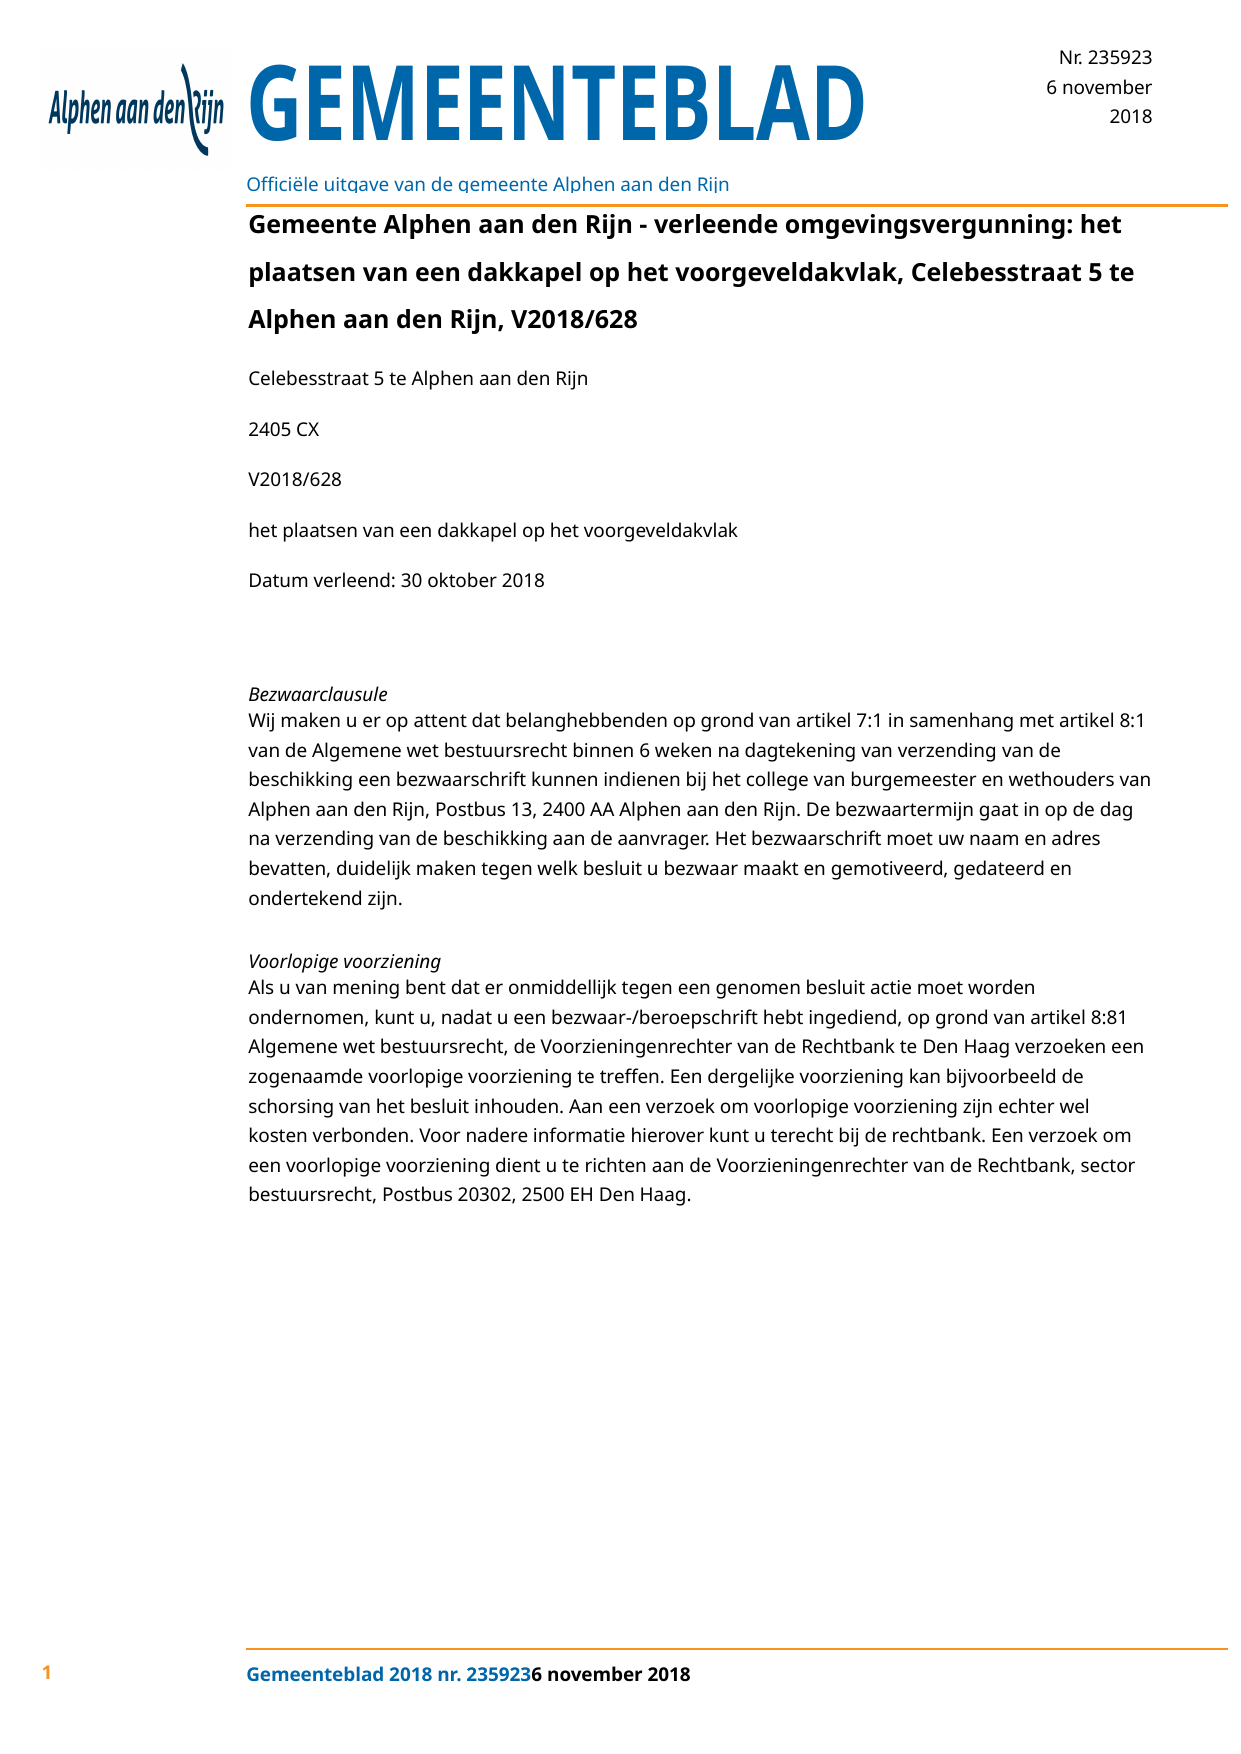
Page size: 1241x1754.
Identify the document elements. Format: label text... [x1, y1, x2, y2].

text het plaatsen van een dakkapel op het voorgeveldakvlak [248, 517, 1152, 542]
text Gemeente Alphen aan den Rijn - verleende omgevingsvergunning: het plaatsen van een dakkapel op het voorgeveldakvlak, Celebesstraat 5 te Alphen aan den Rijn, V2018/628 [248, 207, 1152, 336]
text Voorlopige voorziening [248, 949, 1152, 974]
text Als u van mening bent dat er onmiddellijk tegen een genomen besluit actie moet worden ondernomen, kunt u, nadat u een bezwaar-/beroepschrift hebt ingediend, op grond van artikel 8:81 Algemene wet bestuursrecht, de Voorzieningenrechter van de Rechtbank te Den Haag verzoeken een zogenaamde voorlopige voorziening te treffen. Een dergelijke voorziening kan bijvoorbeeld de schorsing van het besluit inhouden. Aan een verzoek om voorlopige voorziening zijn echter wel kosten verbonden. Voor nadere informatie hierover kunt u terecht bij de rechtbank. Een verzoek om een voorlopige voorziening dient u te richten aan de Voorzieningenrechter van de Rechtbank, sector bestuursrecht, Postbus 20302, 2500 EH Den Haag. [248, 974, 1152, 1207]
text 2405 CX [248, 416, 1152, 442]
text Bezwaarclausule [248, 682, 1152, 707]
picture [41, 47, 231, 172]
text V2018/628 [248, 466, 1152, 492]
text Datum verleend: 30 oktober 2018 [248, 567, 1152, 593]
text Wij maken u er op attent dat belanghebbenden op grond van artikel 7:1 in samenhang met artikel 8:1 van de Algemene wet bestuursrecht binnen 6 weken na dagtekening van verzending van de beschikking een bezwaarschrift kunnen indienen bij het college van burgemeester en wethouders van Alphen aan den Rijn, Postbus 13, 2400 AA Alphen aan den Rijn. De bezwaartermijn gaat in op de dag na verzending van de beschikking aan de aanvrager. Het bezwaarschrift moet uw naam en adres bevatten, duidelijk maken tegen welk besluit u bezwaar maakt en gemotiveerd, gedateerd en ondertekend zijn. [248, 707, 1152, 911]
text Celebesstraat 5 te Alphen aan den Rijn [248, 366, 1152, 391]
